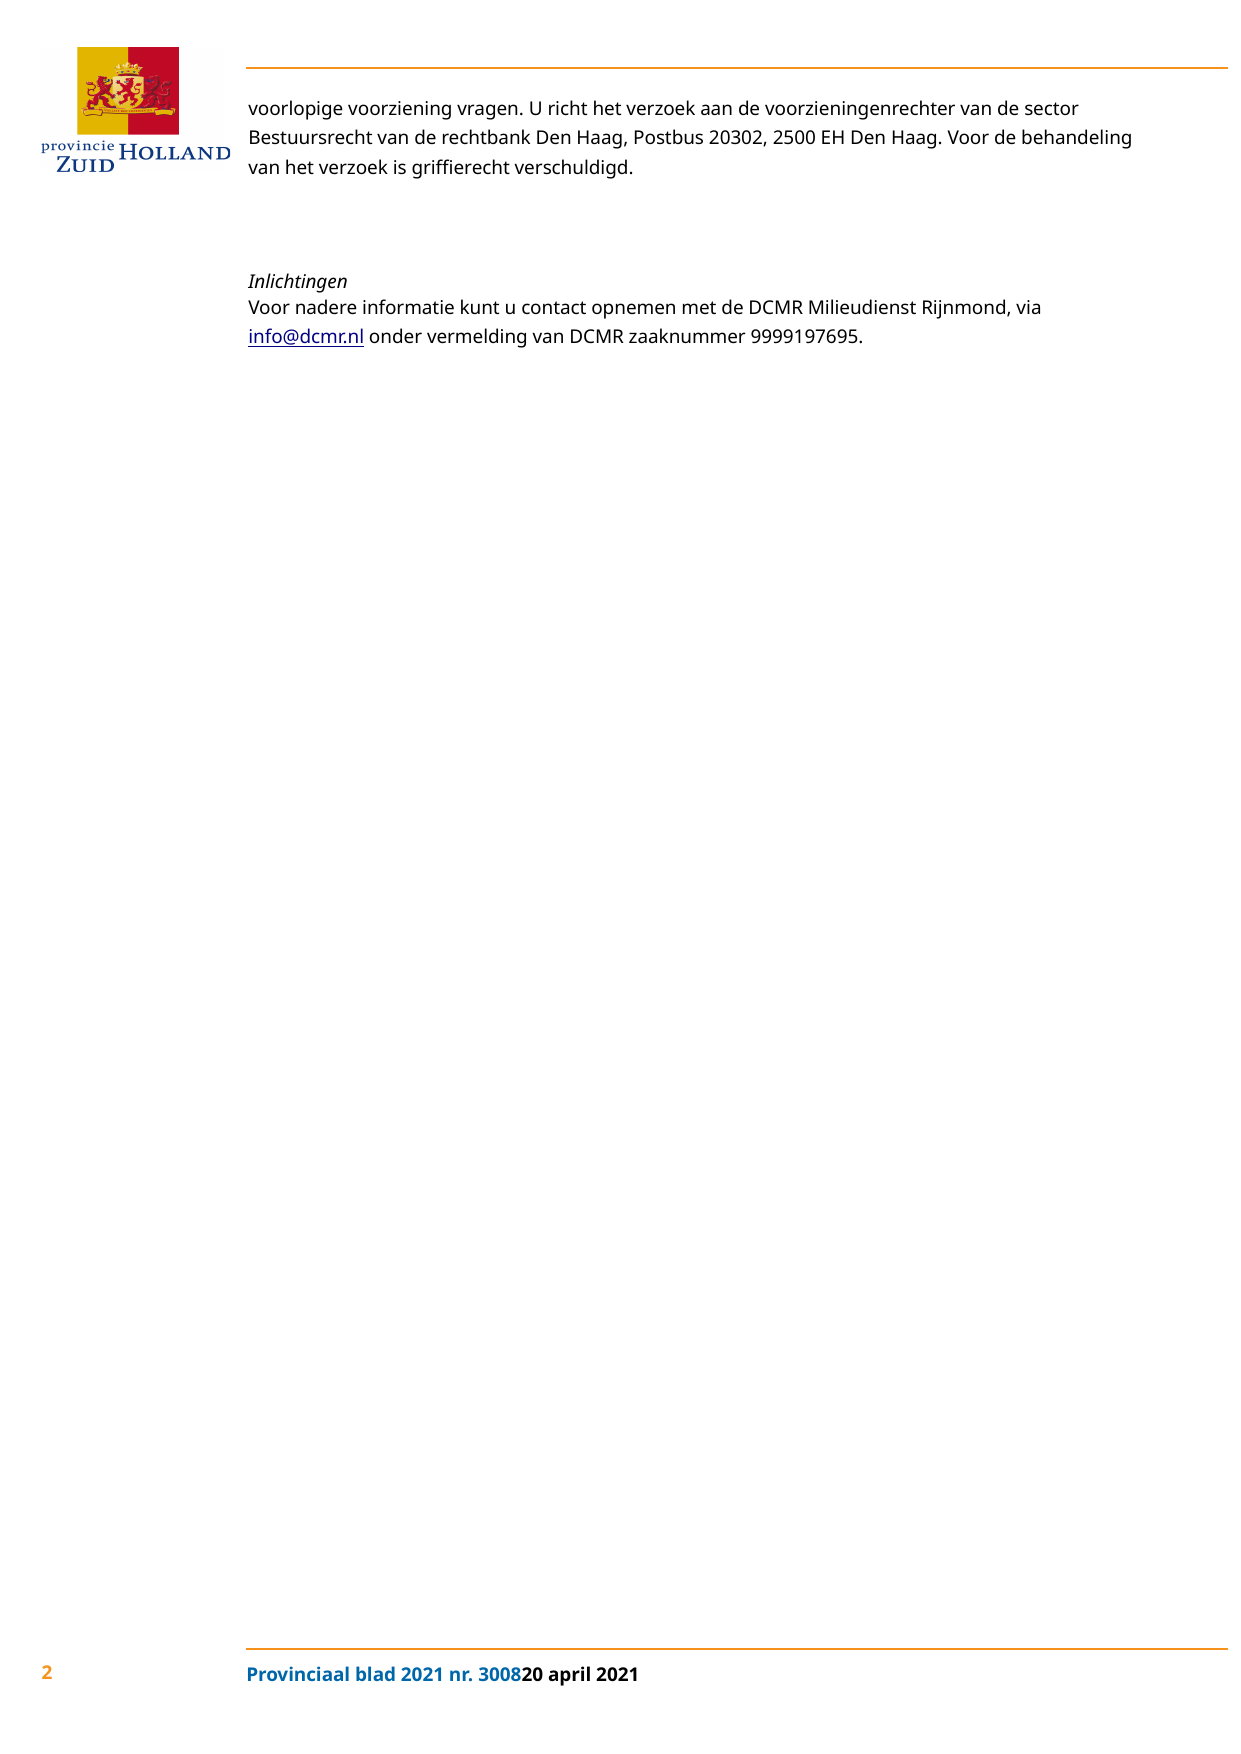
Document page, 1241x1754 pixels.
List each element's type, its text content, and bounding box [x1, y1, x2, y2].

text Inlichtingen [248, 268, 1152, 294]
text Voor nadere informatie kunt u contact opnemen met de DCMR Milieudienst Rijnmond, via info@dcmr.nl onder vermelding van DCMR zaaknummer 9999197695. [248, 294, 1152, 349]
picture [41, 47, 231, 172]
text voorlopige voorziening vragen. U richt het verzoek aan de voorzieningenrechter van de sector Bestuursrecht van de rechtbank Den Haag, Postbus 20302, 2500 EH Den Haag. Voor de behandeling van het verzoek is griffierecht verschuldigd. [248, 95, 1152, 180]
